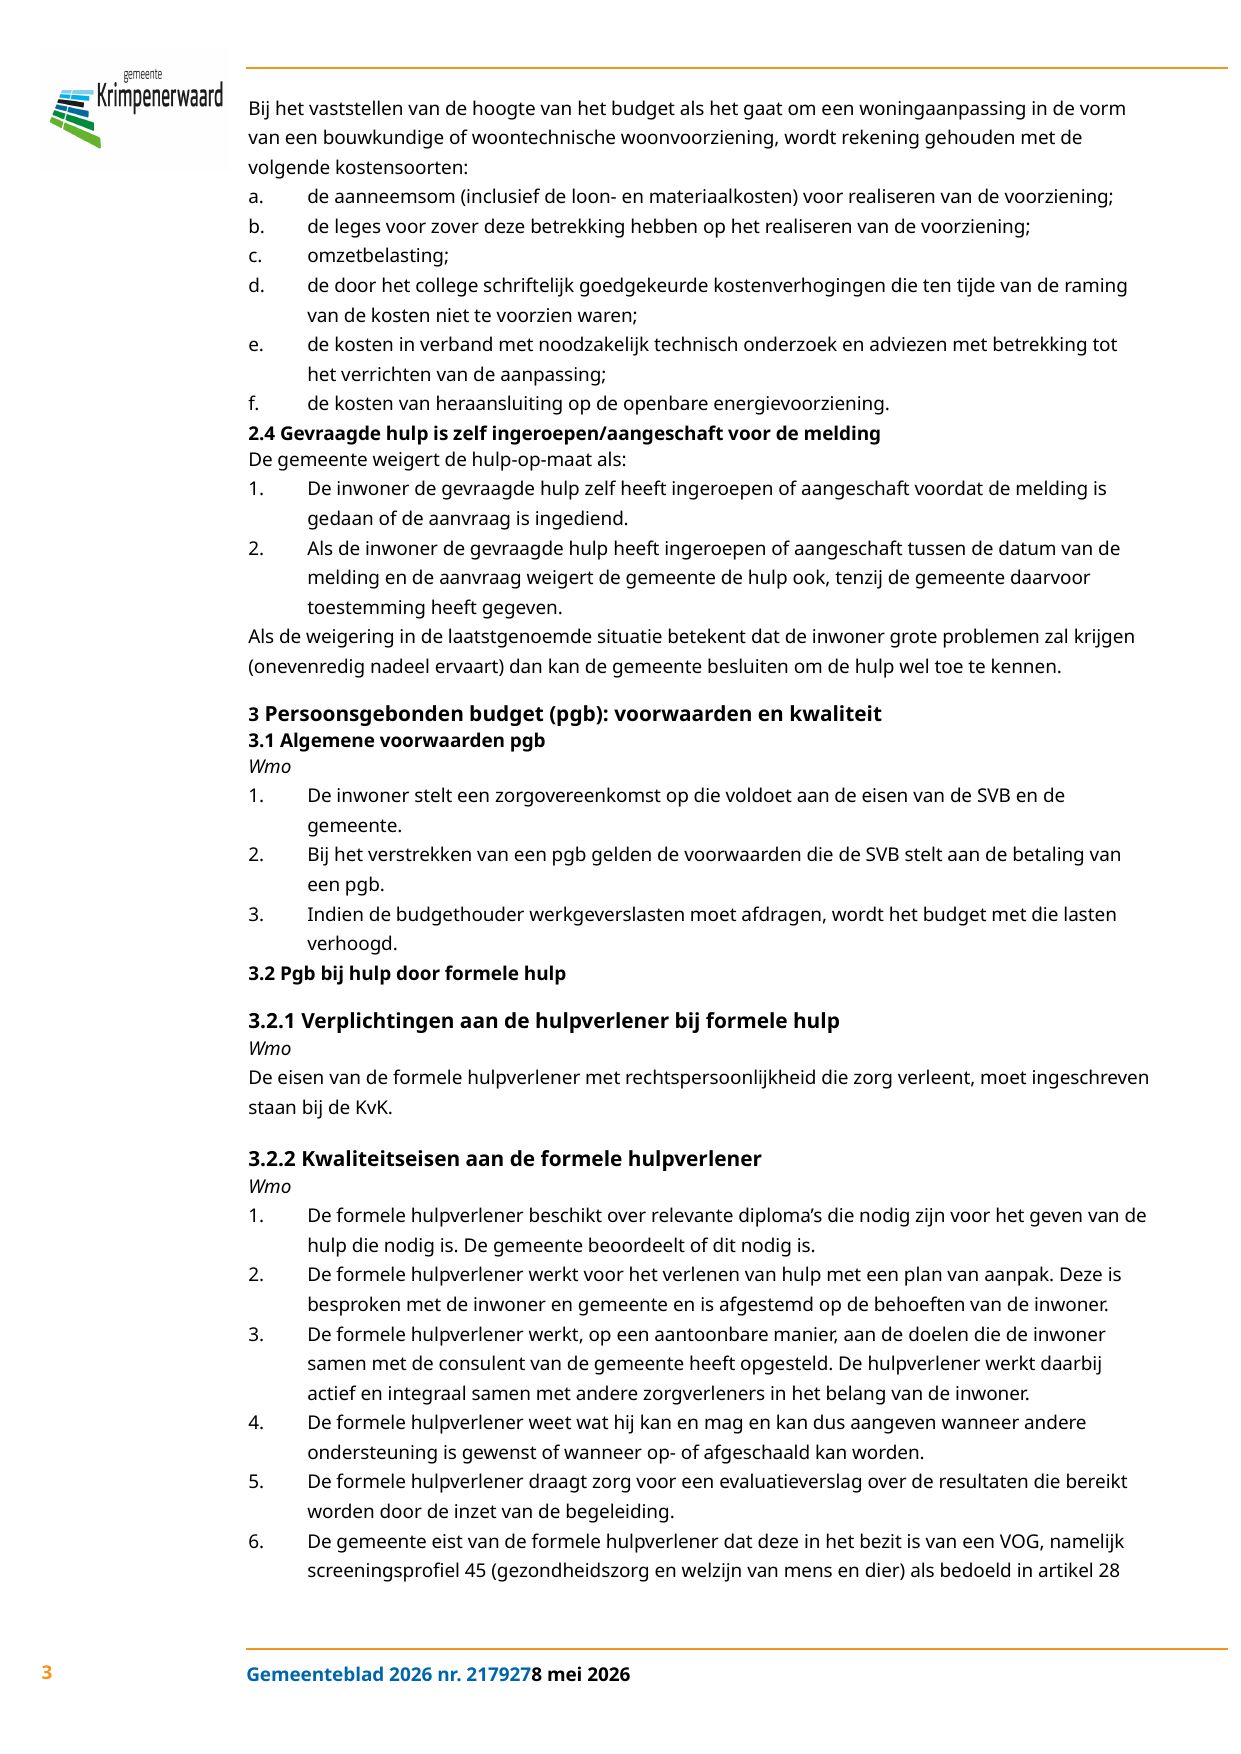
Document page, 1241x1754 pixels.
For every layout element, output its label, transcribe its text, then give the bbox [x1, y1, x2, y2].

list de door het college schriftelijk goedgekeurde kostenverhogingen die ten tijde van de raming van de kosten niet te voorzien waren; [248, 272, 1152, 328]
list de kosten in verband met noodzakelijk technisch onderzoek en adviezen met betrekking tot het verrichten van de aanpassing; [248, 331, 1152, 387]
list De gemeente eist van de formele hulpverlener dat deze in het bezit is van een VOG, namelijk screeningsprofiel 45 (gezondheidszorg en welzijn van mens en dier) als bedoeld in artikel 28 [248, 1528, 1152, 1583]
text 3.2.2 Kwaliteitseisen aan de formele hulpverlener [248, 1144, 1152, 1173]
text 3.2 Pgb bij hulp door formele hulp [248, 960, 1152, 986]
list De formele hulpverlener werkt, op een aantoonbare manier, aan de doelen die de inwoner samen met de consulent van de gemeente heeft opgesteld. De hulpverlener werkt daarbij actief en integraal samen met andere zorgverleners in het belang van de inwoner. [248, 1321, 1152, 1406]
list de kosten van heraansluiting op de openbare energievoorziening. [248, 391, 1152, 416]
list De formele hulpverlener werkt voor het verlenen van hulp met een plan van aanpak. Deze is besproken met de inwoner en gemeente en is afgestemd op de behoeften van de inwoner. [248, 1262, 1152, 1317]
picture [41, 47, 231, 172]
list Als de inwoner de gevraagde hulp heeft ingeroepen of aangeschaft tussen de datum van de melding en de aanvraag weigert de gemeente de hulp ook, tenzij de gemeente daarvoor toestemming heeft gegeven. [248, 535, 1152, 619]
list De inwoner de gevraagde hulp zelf heeft ingeroepen of aangeschaft voordat de melding is gedaan of de aanvraag is ingediend. [248, 476, 1152, 531]
list Bij het verstrekken van een pgb gelden de voorwaarden die de SVB stelt aan de betaling van een pgb. [248, 842, 1152, 897]
text 3.2.1 Verplichtingen aan de hulpverlener bij formele hulp [248, 1006, 1152, 1035]
list de leges voor zover deze betrekking hebben op het realiseren van de voorziening; [248, 213, 1152, 239]
text Bij het vaststellen van de hoogte van het budget als het gaat om een woningaanpassing in de vorm van een bouwkundige of woontechnische woonvoorziening, wordt rekening gehouden met de volgende kostensoorten: [248, 95, 1152, 180]
text 3.1 Algemene voorwaarden pgb [248, 727, 1152, 753]
text Als de weigering in de laatstgenoemde situatie betekent dat de inwoner grote problemen zal krijgen (onevenredig nadeel ervaart) dan kan de gemeente besluiten om de hulp wel toe te kennen. [248, 623, 1152, 679]
list De formele hulpverlener weet wat hij kan en mag en kan dus aangeven wanneer andere ondersteuning is gewenst of wanneer op- of afgeschaald kan worden. [248, 1409, 1152, 1465]
list omzetbelasting; [248, 243, 1152, 268]
list De formele hulpverlener draagt zorg voor een evaluatieverslag over de resultaten die bereikt worden door de inzet van de begeleiding. [248, 1469, 1152, 1524]
list de aanneemsom (inclusief de loon- en materiaalkosten) voor realiseren van de voorziening; [248, 183, 1152, 209]
text Wmo [248, 753, 1152, 778]
text De gemeente weigert de hulp-op-maat als: [248, 446, 1152, 472]
text Wmo [248, 1035, 1152, 1061]
text 3 Persoonsgebonden budget (pgb): voorwaarden en kwaliteit [248, 699, 1152, 727]
text De eisen van de formele hulpverlener met rechtspersoonlijkheid die zorg verleent, moet ingeschreven staan bij de KvK. [248, 1064, 1152, 1120]
list Indien de budgethouder werkgeverslasten moet afdragen, wordt het budget met die lasten verhoogd. [248, 901, 1152, 956]
list De inwoner stelt een zorgovereenkomst op die voldoet aan de eisen van de SVB en de gemeente. [248, 782, 1152, 838]
text 2.4 Gevraagde hulp is zelf ingeroepen/aangeschaft voor de melding [248, 420, 1152, 446]
list De formele hulpverlener beschikt over relevante diploma’s die nodig zijn voor het geven van de hulp die nodig is. De gemeente beoordeelt of dit nodig is. [248, 1202, 1152, 1258]
text Wmo [248, 1173, 1152, 1199]
